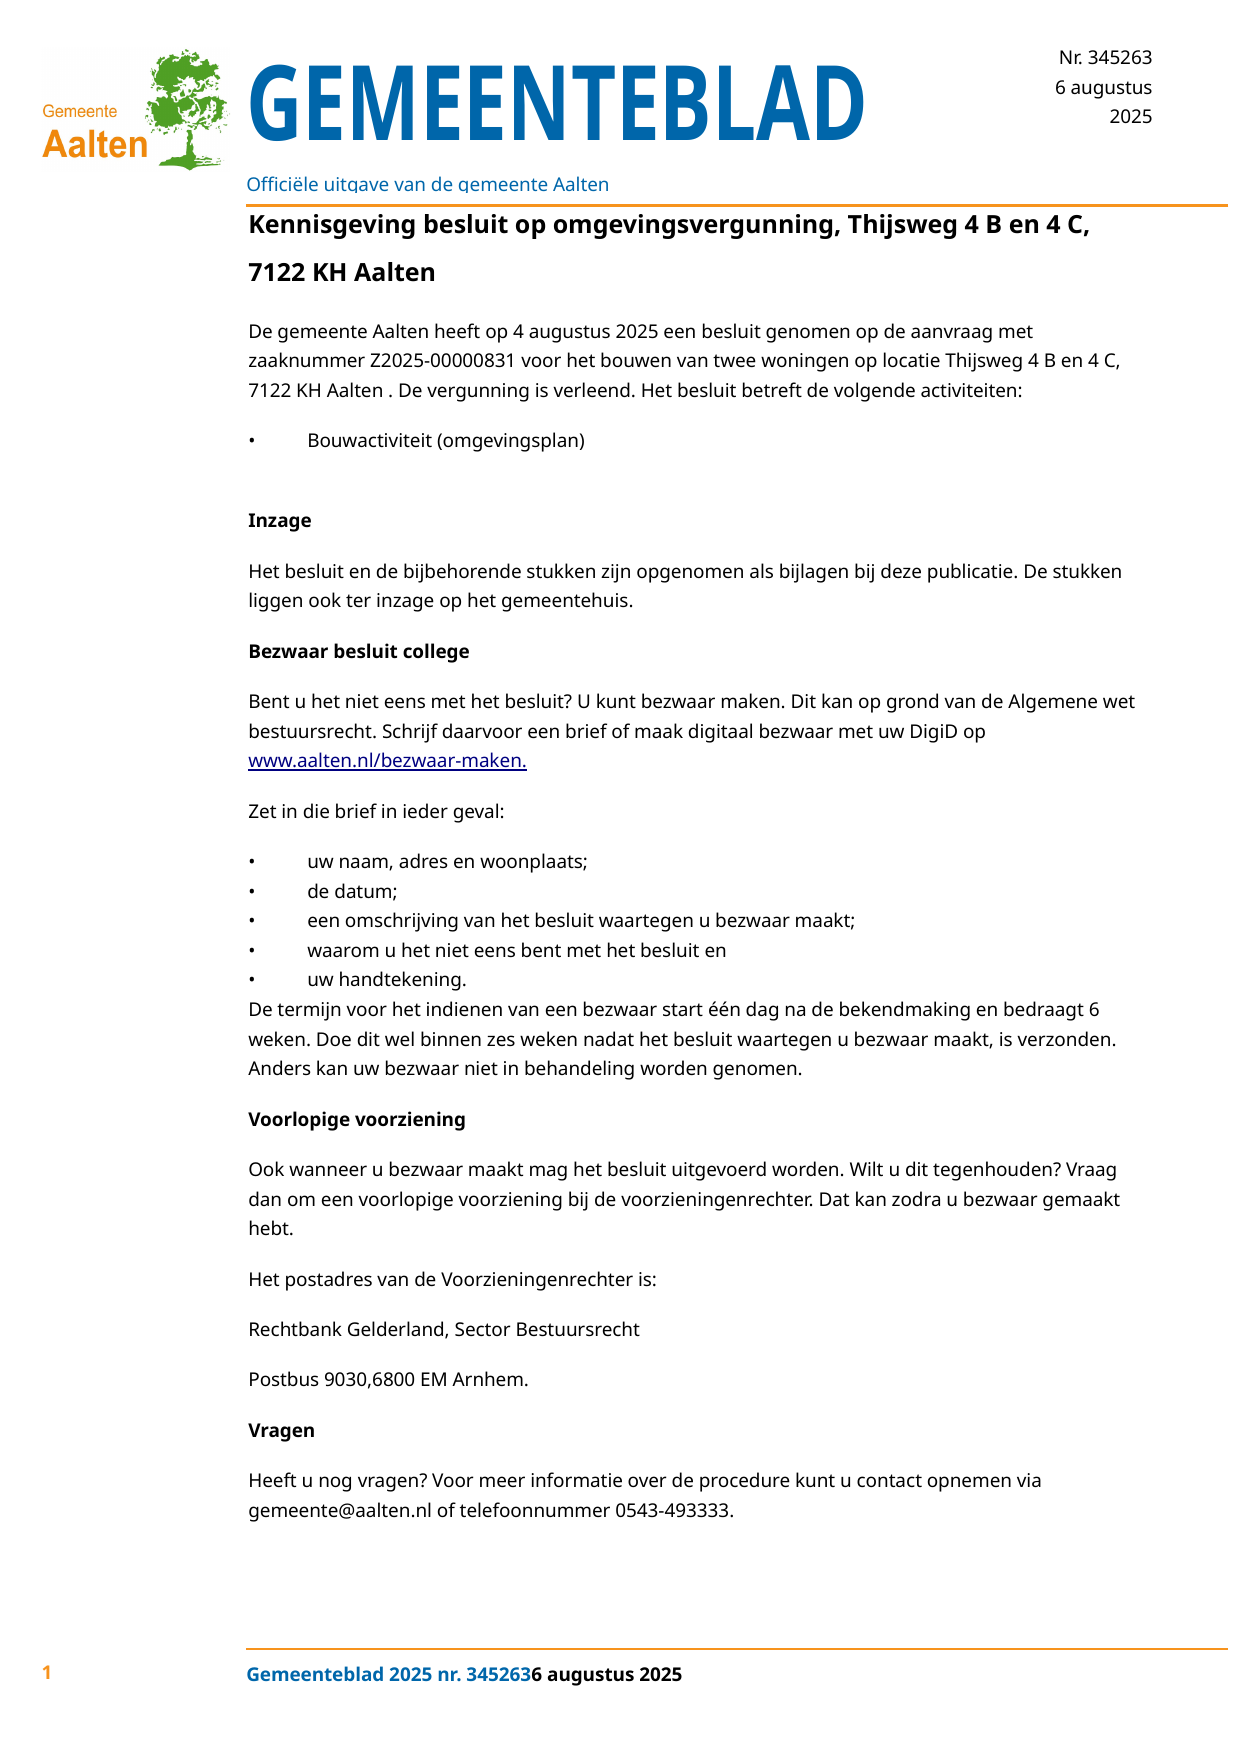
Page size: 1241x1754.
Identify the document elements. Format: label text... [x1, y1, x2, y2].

text Zet in die brief in ieder geval: [248, 798, 1152, 824]
picture [41, 47, 231, 172]
text Inzage [248, 507, 1152, 533]
list de datum; [248, 878, 1152, 904]
text Ook wanneer u bezwaar maakt mag het besluit uitgevoerd worden. Wilt u dit tegenhouden? Vraag dan om een voorlopige voorziening bij de voorzieningenrechter. Dat kan zodra u bezwaar gemaakt hebt. [248, 1156, 1152, 1241]
list waarom u het niet eens bent met het besluit en [248, 937, 1152, 963]
list uw handtekening. [248, 967, 1152, 992]
text De gemeente Aalten heeft op 4 augustus 2025 een besluit genomen op de aanvraag met zaaknummer Z2025-00000831 voor het bouwen van twee woningen op locatie Thijsweg 4 B en 4 C, 7122 KH Aalten . De vergunning is verleend. Het besluit betreft de volgende activiteiten: [248, 318, 1152, 403]
text Postbus 9030,6800 EM Arnhem. [248, 1367, 1152, 1392]
list uw naam, adres en woonplaats; [248, 848, 1152, 874]
text Bent u het niet eens met het besluit? U kunt bezwaar maken. Dit kan op grond van de Algemene wet bestuursrecht. Schrijf daarvoor een brief of maak digitaal bezwaar met uw DigiD op www.aalten.nl/bezwaar-maken. [248, 688, 1152, 773]
text Rechtbank Gelderland, Sector Bestuursrecht [248, 1316, 1152, 1342]
text De termijn voor het indienen van een bezwaar start één dag na de bekendmaking en bedraagt 6 weken. Doe dit wel binnen zes weken nadat het besluit waartegen u bezwaar maakt, is verzonden. Anders kan uw bezwaar niet in behandeling worden genomen. [248, 996, 1152, 1081]
text Voorlopige voorziening [248, 1106, 1152, 1132]
text Heeft u nog vragen? Voor meer informatie over de procedure kunt u contact opnemen via gemeente@aalten.nl of telefoonnummer 0543-493333. [248, 1467, 1152, 1523]
text Bezwaar besluit college [248, 638, 1152, 664]
text Het besluit en de bijbehorende stukken zijn opgenomen als bijlagen bij deze publicatie. De stukken liggen ook ter inzage op het gemeentehuis. [248, 558, 1152, 613]
text Kennisgeving besluit op omgevingsvergunning, Thijsweg 4 B en 4 C, 7122 KH Aalten [248, 207, 1152, 288]
text Vragen [248, 1417, 1152, 1443]
list Bouwactiviteit (omgevingsplan) [248, 427, 1152, 453]
list een omschrijving van het besluit waartegen u bezwaar maakt; [248, 907, 1152, 933]
text Het postadres van de Voorzieningenrechter is: [248, 1266, 1152, 1292]
